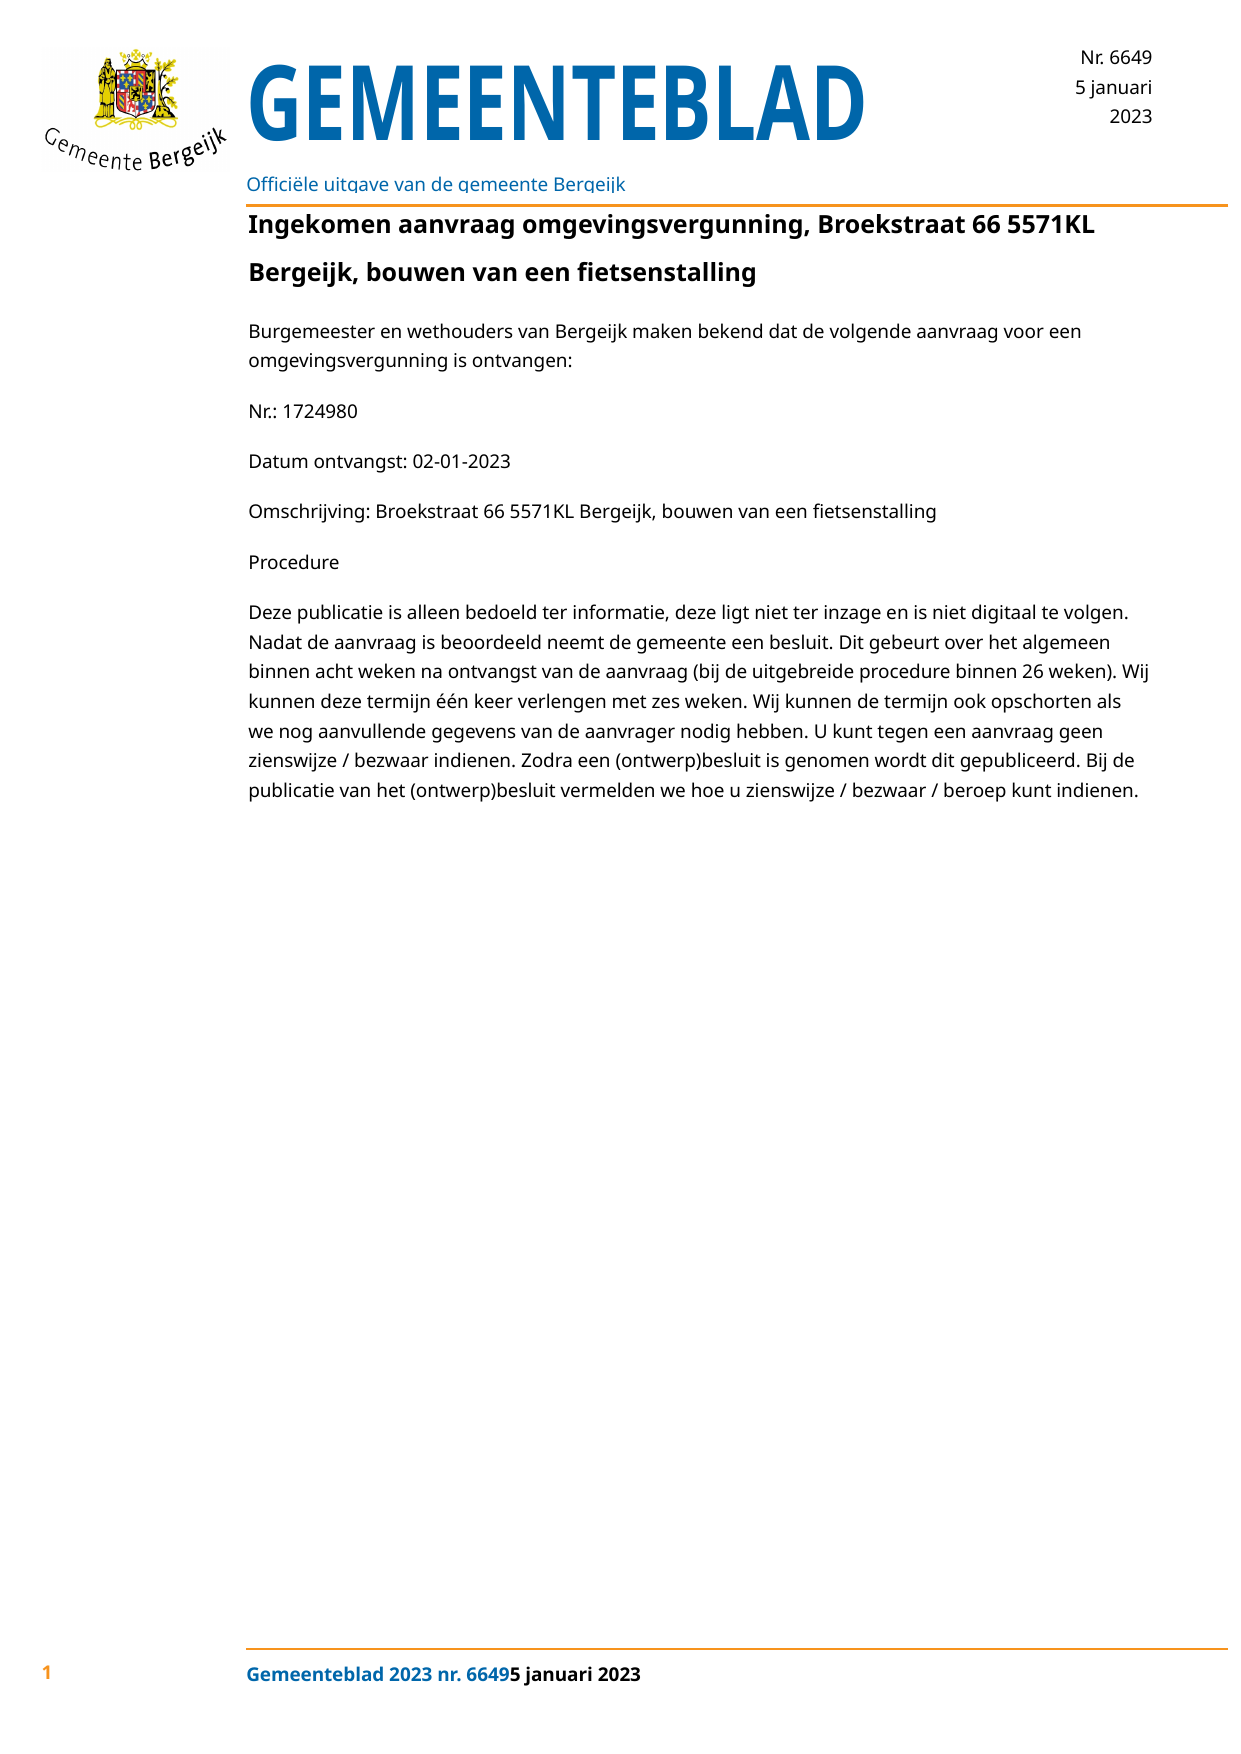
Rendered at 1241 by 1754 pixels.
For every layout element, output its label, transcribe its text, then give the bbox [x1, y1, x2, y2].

text Ingekomen aanvraag omgevingsvergunning, Broekstraat 66 5571KL Bergeijk, bouwen van een fietsenstalling [248, 207, 1152, 288]
picture [41, 47, 231, 172]
text Procedure [248, 549, 1152, 575]
text Datum ontvangst: 02-01-2023 [248, 448, 1152, 474]
text Burgemeester en wethouders van Bergeijk maken bekend dat de volgende aanvraag voor een omgevingsvergunning is ontvangen: [248, 318, 1152, 373]
text Omschrijving: Broekstraat 66 5571KL Bergeijk, bouwen van een fietsenstalling [248, 499, 1152, 524]
text Nr.: 1724980 [248, 398, 1152, 424]
text Deze publicatie is alleen bedoeld ter informatie, deze ligt niet ter inzage en is niet digitaal te volgen. Nadat de aanvraag is beoordeeld neemt de gemeente een besluit. Dit gebeurt over het algemeen binnen acht weken na ontvangst van de aanvraag (bij de uitgebreide procedure binnen 26 weken). Wij kunnen deze termijn één keer verlengen met zes weken. Wij kunnen de termijn ook opschorten als we nog aanvullende gegevens van de aanvrager nodig hebben. U kunt tegen een aanvraag geen zienswijze / bezwaar indienen. Zodra een (ontwerp)besluit is genomen wordt dit gepubliceerd. Bij de publicatie van het (ontwerp)besluit vermelden we hoe u zienswijze / bezwaar / beroep kunt indienen. [248, 599, 1152, 803]
